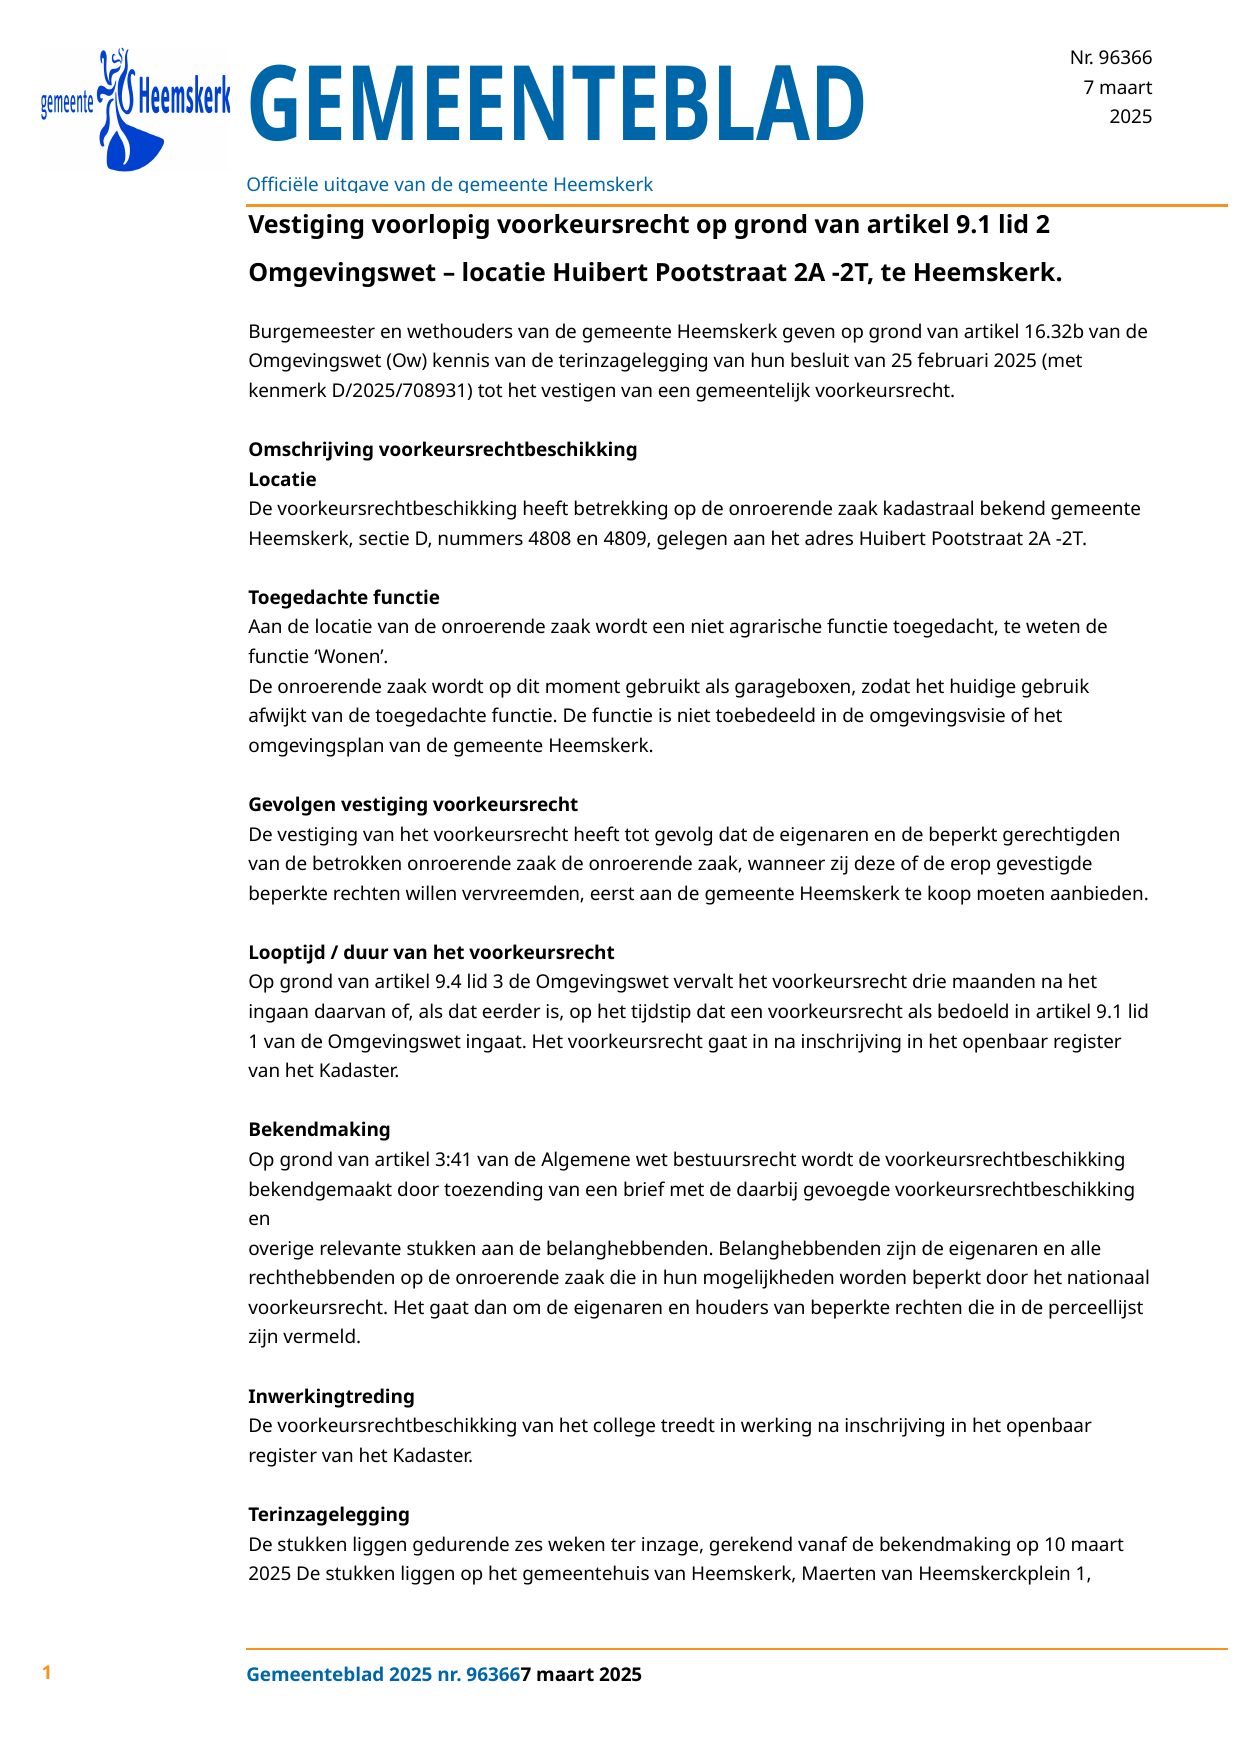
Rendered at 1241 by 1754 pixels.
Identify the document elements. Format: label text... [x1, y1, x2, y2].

text De voorkeursrechtbeschikking heeft betrekking op de onroerende zaak kadastraal bekend gemeente Heemskerk, sectie D, nummers 4808 en 4809, gelegen aan het adres Huibert Pootstraat 2A -2T. [248, 495, 1152, 551]
text De voorkeursrechtbeschikking van het college treedt in werking na inschrijving in het openbaar register van het Kadaster. [248, 1412, 1152, 1468]
text Burgemeester en wethouders van de gemeente Heemskerk geven op grond van artikel 16.32b van de Omgevingswet (Ow) kennis van de terinzagelegging van hun besluit van 25 februari 2025 (met kenmerk D/2025/708931) tot het vestigen van een gemeentelijk voorkeursrecht. [248, 318, 1152, 403]
text Gevolgen vestiging voorkeursrecht [248, 791, 1152, 817]
text overige relevante stukken aan de belanghebbenden. Belanghebbenden zijn de eigenaren en alle rechthebbenden op de onroerende zaak die in hun mogelijkheden worden beperkt door het nationaal voorkeursrecht. Het gaat dan om de eigenaren en houders van beperkte rechten die in de perceellijst zijn vermeld. [248, 1235, 1152, 1349]
text De onroerende zaak wordt op dit moment gebruikt als garageboxen, zodat het huidige gebruik afwijkt van de toegedachte functie. De functie is niet toebedeeld in de omgevingsvisie of het omgevingsplan van de gemeente Heemskerk. [248, 673, 1152, 758]
text Locatie [248, 466, 1152, 492]
text Terinzagelegging [248, 1501, 1152, 1527]
text Looptijd / duur van het voorkeursrecht [248, 939, 1152, 965]
text Omschrijving voorkeursrechtbeschikking [248, 436, 1152, 462]
text De stukken liggen gedurende zes weken ter inzage, gerekend vanaf de bekendmaking op 10 maart 2025 De stukken liggen op het gemeentehuis van Heemskerk, Maerten van Heemskerckplein 1, [248, 1531, 1152, 1586]
text Bekendmaking [248, 1117, 1152, 1142]
text Toegedachte functie [248, 584, 1152, 610]
picture [41, 47, 231, 172]
text Op grond van artikel 9.4 lid 3 de Omgevingswet vervalt het voorkeursrecht drie maanden na het ingaan daarvan of, als dat eerder is, op het tijdstip dat een voorkeursrecht als bedoeld in artikel 9.1 lid 1 van de Omgevingswet ingaat. Het voorkeursrecht gaat in na inschrijving in het openbaar register van het Kadaster. [248, 969, 1152, 1083]
text Inwerkingtreding [248, 1383, 1152, 1409]
text De vestiging van het voorkeursrecht heeft tot gevolg dat de eigenaren en de beperkt gerechtigden van de betrokken onroerende zaak de onroerende zaak, wanneer zij deze of de erop gevestigde beperkte rechten willen vervreemden, eerst aan de gemeente Heemskerk te koop moeten aanbieden. [248, 821, 1152, 906]
text Aan de locatie van de onroerende zaak wordt een niet agrarische functie toegedacht, te weten de functie ‘Wonen’. [248, 614, 1152, 669]
text Vestiging voorlopig voorkeursrecht op grond van artikel 9.1 lid 2 Omgevingswet – locatie Huibert Pootstraat 2A -2T, te Heemskerk. [248, 207, 1152, 288]
text Op grond van artikel 3:41 van de Algemene wet bestuursrecht wordt de voorkeursrechtbeschikking bekendgemaakt door toezending van een brief met de daarbij gevoegde voorkeursrechtbeschikking en [248, 1146, 1152, 1231]
